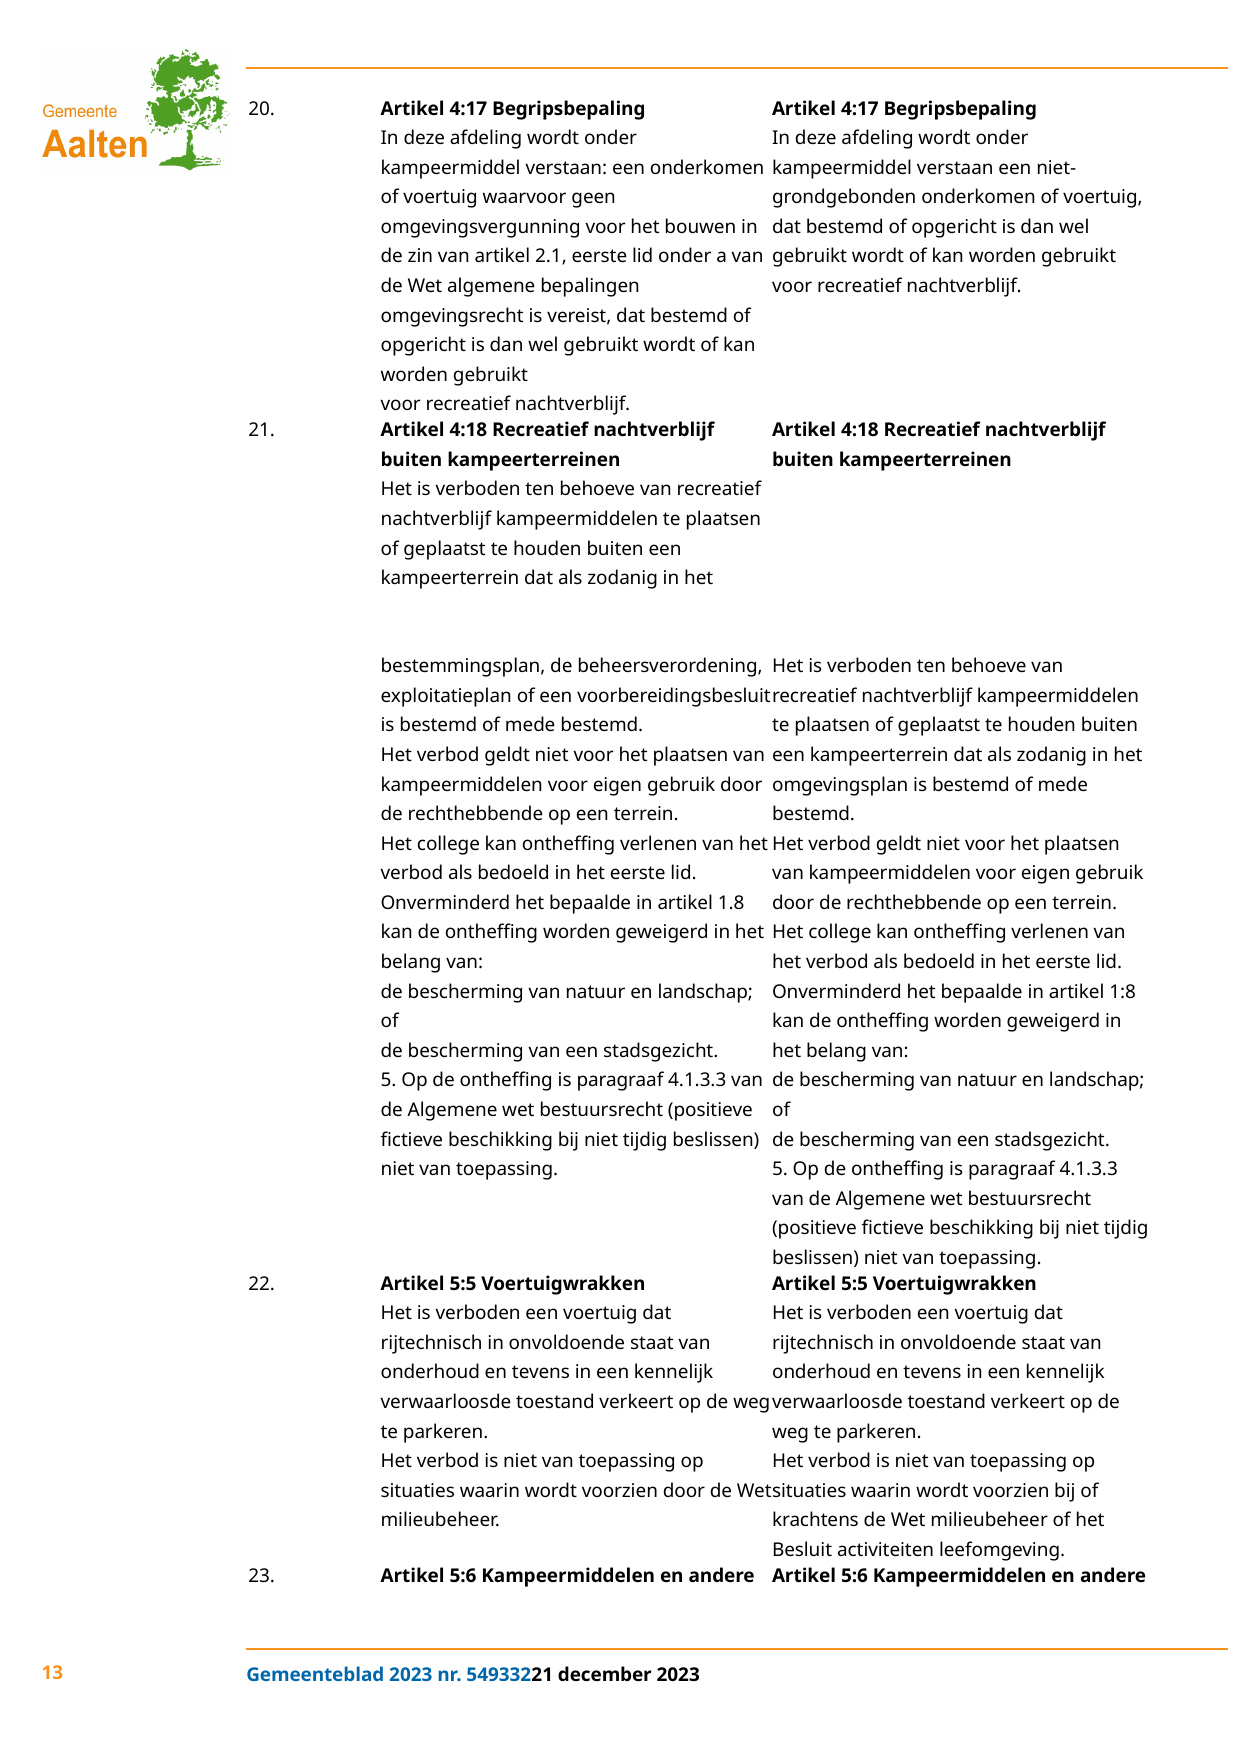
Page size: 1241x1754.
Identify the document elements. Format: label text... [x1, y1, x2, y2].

picture [41, 47, 231, 172]
table_cell Artikel 4:17 Begripsbepaling In deze afdeling wordt onder kampeermiddel verstaan een niet-grondgebonden onderkomen of voertuig, dat bestemd of opgericht is dan wel gebruikt wordt of kan worden gebruikt voor recreatief nachtverblijf. [772, 95, 1152, 416]
table_header Het is verboden ten behoeve van recreatief nachtverblijf kampeermiddelen te plaatsen of geplaatst te houden buiten een kampeerterrein dat als zodanig in het omgevingsplan is bestemd of mede bestemd. Het verbod geldt niet voor het plaatsen van kampeermiddelen voor eigen gebruik door de rechthebbende op een terrein. Het college kan ontheffing verlenen van het verbod als bedoeld in het eerste lid. Onverminderd het bepaalde in artikel 1:8 kan de ontheffing worden geweigerd in het belang van: de bescherming van natuur en landschap; of de bescherming van een stadsgezicht. 5. Op de ontheffing is paragraaf 4.1.3.3 van de Algemene wet bestuursrecht (positieve fictieve beschikking bij niet tijdig beslissen) niet van toepassing. [772, 653, 1152, 1270]
table_cell 20. [248, 95, 380, 416]
table_header bestemmingsplan, de beheersverordening, exploitatieplan of een voorbereidingsbesluit is bestemd of mede bestemd. Het verbod geldt niet voor het plaatsen van kampeermiddelen voor eigen gebruik door de rechthebbende op een terrein. Het college kan ontheffing verlenen van het verbod als bedoeld in het eerste lid. Onverminderd het bepaalde in artikel 1.8 kan de ontheffing worden geweigerd in het belang van: de bescherming van natuur en landschap; of de bescherming van een stadsgezicht. 5. Op de ontheffing is paragraaf 4.1.3.3 van de Algemene wet bestuursrecht (positieve fictieve beschikking bij niet tijdig beslissen) niet van toepassing. [380, 653, 772, 1270]
table_cell Artikel 5:5 Voertuigwrakken Het is verboden een voertuig dat rijtechnisch in onvoldoende staat van onderhoud en tevens in een kennelijk verwaarloosde toestand verkeert op de weg te parkeren. Het verbod is niet van toepassing op situaties waarin wordt voorzien bij of krachtens de Wet milieubeheer of het Besluit activiteiten leefomgeving. [772, 1270, 1152, 1562]
table_cell Artikel 5:6 Kampeermiddelen en andere [772, 1562, 1152, 1588]
table_header [248, 653, 380, 1270]
table_cell Artikel 5:6 Kampeermiddelen en andere [380, 1562, 772, 1588]
table_cell Artikel 4:18 Recreatief nachtverblijf buiten kampeerterreinen [772, 416, 1152, 590]
table_cell Artikel 5:5 Voertuigwrakken Het is verboden een voertuig dat rijtechnisch in onvoldoende staat van onderhoud en tevens in een kennelijk verwaarloosde toestand verkeert op de weg te parkeren. Het verbod is niet van toepassing op situaties waarin wordt voorzien door de Wet milieubeheer. [380, 1270, 772, 1562]
table_cell 22. [248, 1270, 380, 1562]
table_cell 21. [248, 416, 380, 590]
table_cell 23. [248, 1562, 380, 1588]
table_cell Artikel 4:18 Recreatief nachtverblijf buiten kampeerterreinen Het is verboden ten behoeve van recreatief nachtverblijf kampeermiddelen te plaatsen of geplaatst te houden buiten een kampeerterrein dat als zodanig in het [380, 416, 772, 590]
table_cell Artikel 4:17 Begripsbepaling In deze afdeling wordt onder kampeermiddel verstaan: een onderkomen of voertuig waarvoor geen omgevingsvergunning voor het bouwen in de zin van artikel 2.1, eerste lid onder a van de Wet algemene bepalingen omgevingsrecht is vereist, dat bestemd of opgericht is dan wel gebruikt wordt of kan worden gebruikt voor recreatief nachtverblijf. [380, 95, 772, 416]
